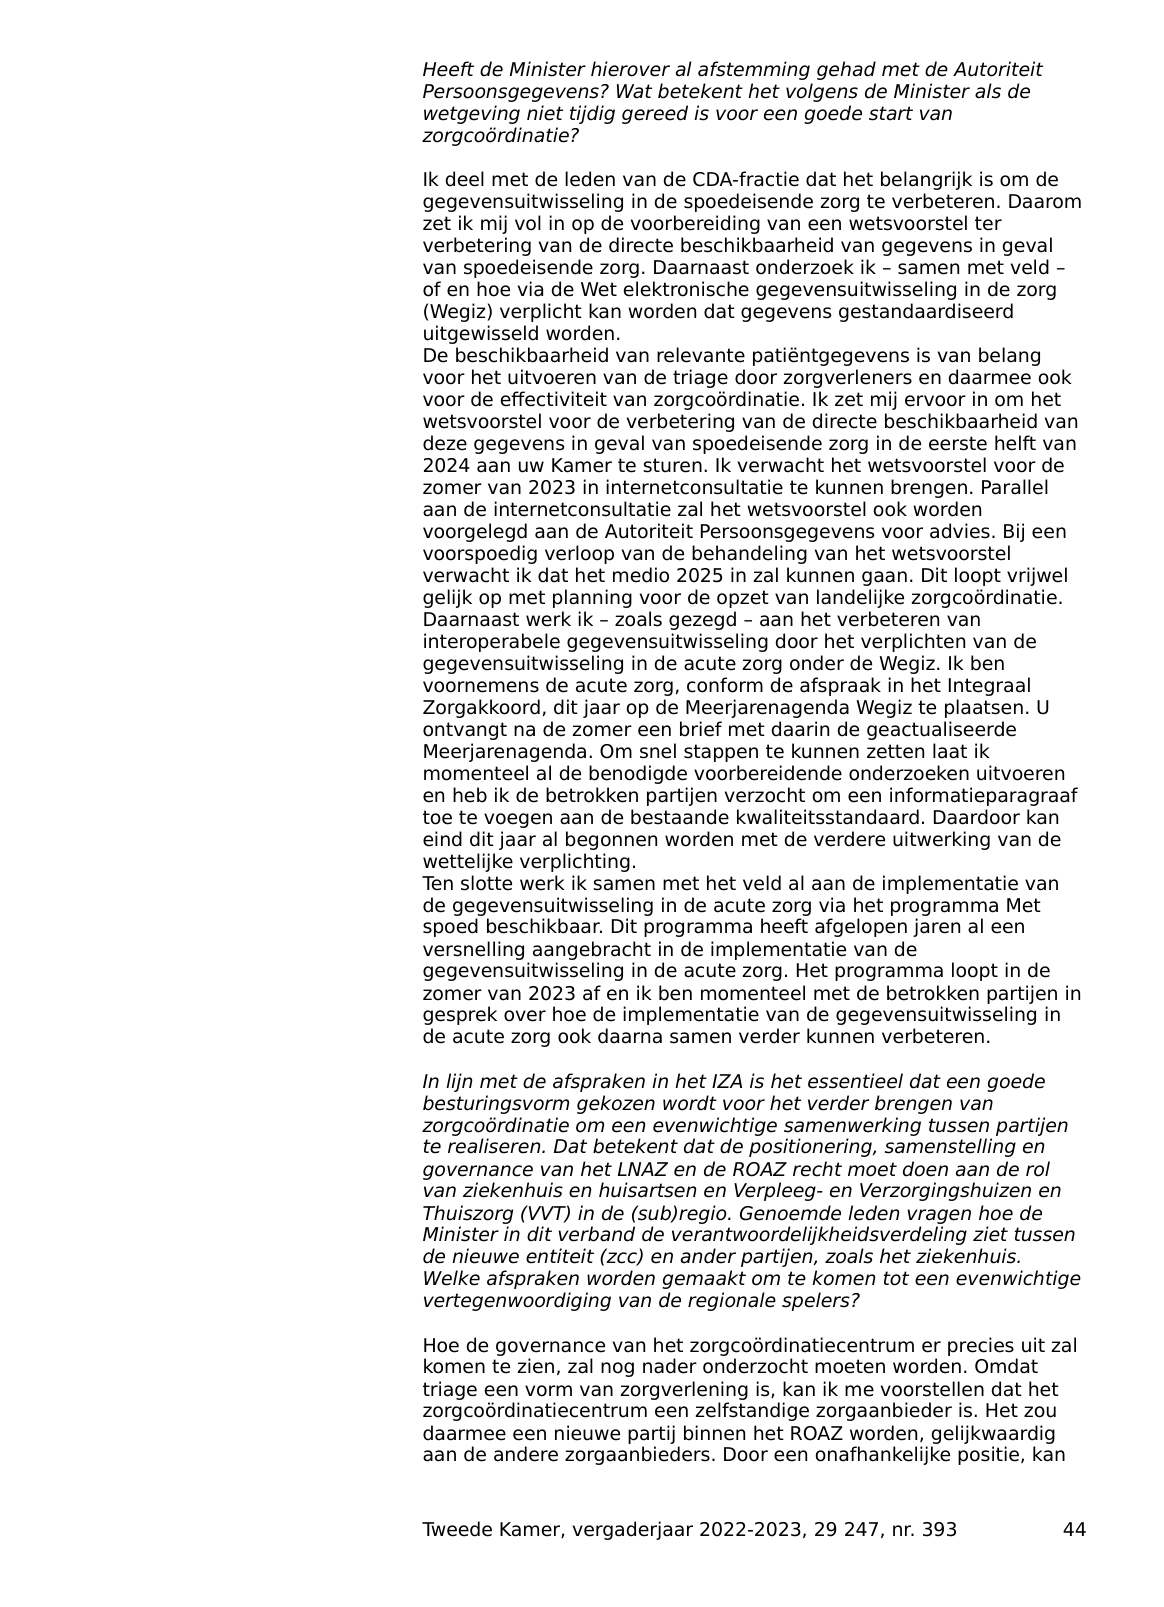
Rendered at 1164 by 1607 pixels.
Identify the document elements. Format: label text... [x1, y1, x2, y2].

text Heeft de Minister hierover al afstemming gehad met de Autoriteit Persoonsgegevens? Wat betekent het volgens de Minister als de wetgeving niet tijdig gereed is voor een goede start van zorgcoördinatie? [422, 59, 1087, 147]
text In lijn met de afspraken in het IZA is het essentieel dat een goede besturingsvorm gekozen wordt voor het verder brengen van zorgcoördinatie om een evenwichtige samenwerking tussen partijen te realiseren. Dat betekent dat de positionering, samenstelling en governance van het LNAZ en de ROAZ recht moet doen aan de rol van ziekenhuis en huisartsen en Verpleeg- en Verzorgingshuizen en Thuiszorg (VVT) in de (sub)regio. Genoemde leden vragen hoe de Minister in dit verband de verantwoordelijkheidsverdeling ziet tussen de nieuwe entiteit (zcc) en ander partijen, zoals het ziekenhuis. Welke afspraken worden gemaakt om te komen tot een evenwichtige vertegenwoordiging van de regionale spelers? [422, 1071, 1087, 1312]
text Hoe de governance van het zorgcoördinatiecentrum er precies uit zal komen te zien, zal nog nader onderzocht moeten worden. Omdat triage een vorm van zorgverlening is, kan ik me voorstellen dat het zorgcoördinatiecentrum een zelfstandige zorgaanbieder is. Het zou daarmee een nieuwe partij binnen het ROAZ worden, gelijkwaardig aan de andere zorgaanbieders. Door een onafhankelijke positie, kan [422, 1334, 1087, 1466]
text Daarnaast werk ik – zoals gezegd – aan het verbeteren van interoperabele gegevensuitwisseling door het verplichten van de gegevensuitwisseling in de acute zorg onder de Wegiz. Ik ben voornemens de acute zorg, conform de afspraak in het Integraal Zorgakkoord, dit jaar op de Meerjarenagenda Wegiz te plaatsen. U ontvangt na de zomer een brief met daarin de geactualiseerde Meerjarenagenda. Om snel stappen te kunnen zetten laat ik momenteel al de benodigde voorbereidende onderzoeken uitvoeren en heb ik de betrokken partijen verzocht om een informatieparagraaf toe te voegen aan de bestaande kwaliteitsstandaard. Daardoor kan eind dit jaar al begonnen worden met de verdere uitwerking van de wettelijke verplichting. [422, 609, 1087, 872]
text De beschikbaarheid van relevante patiëntgegevens is van belang voor het uitvoeren van de triage door zorgverleners en daarmee ook voor de effectiviteit van zorgcoördinatie. Ik zet mij ervoor in om het wetsvoorstel voor de verbetering van de directe beschikbaarheid van deze gegevens in geval van spoedeisende zorg in de eerste helft van 2024 aan uw Kamer te sturen. Ik verwacht het wetsvoorstel voor de zomer van 2023 in internetconsultatie te kunnen brengen. Parallel aan de internetconsultatie zal het wetsvoorstel ook worden voorgelegd aan de Autoriteit Persoonsgegevens voor advies. Bij een voorspoedig verloop van de behandeling van het wetsvoorstel verwacht ik dat het medio 2025 in zal kunnen gaan. Dit loopt vrijwel gelijk op met planning voor de opzet van landelijke zorgcoördinatie. [422, 345, 1087, 609]
text Ten slotte werk ik samen met het veld al aan de implementatie van de gegevensuitwisseling in de acute zorg via het programma Met spoed beschikbaar. Dit programma heeft afgelopen jaren al een versnelling aangebracht in de implementatie van de gegevensuitwisseling in de acute zorg. Het programma loopt in de zomer van 2023 af en ik ben momenteel met de betrokken partijen in gesprek over hoe de implementatie van de gegevensuitwisseling in de acute zorg ook daarna samen verder kunnen verbeteren. [422, 872, 1087, 1048]
text Ik deel met de leden van de CDA-fractie dat het belangrijk is om de gegevensuitwisseling in de spoedeisende zorg te verbeteren. Daarom zet ik mij vol in op de voorbereiding van een wetsvoorstel ter verbetering van de directe beschikbaarheid van gegevens in geval van spoedeisende zorg. Daarnaast onderzoek ik – samen met veld – of en hoe via de Wet elektronische gegevensuitwisseling in de zorg (Wegiz) verplicht kan worden dat gegevens gestandaardiseerd uitgewisseld worden. [422, 169, 1087, 345]
